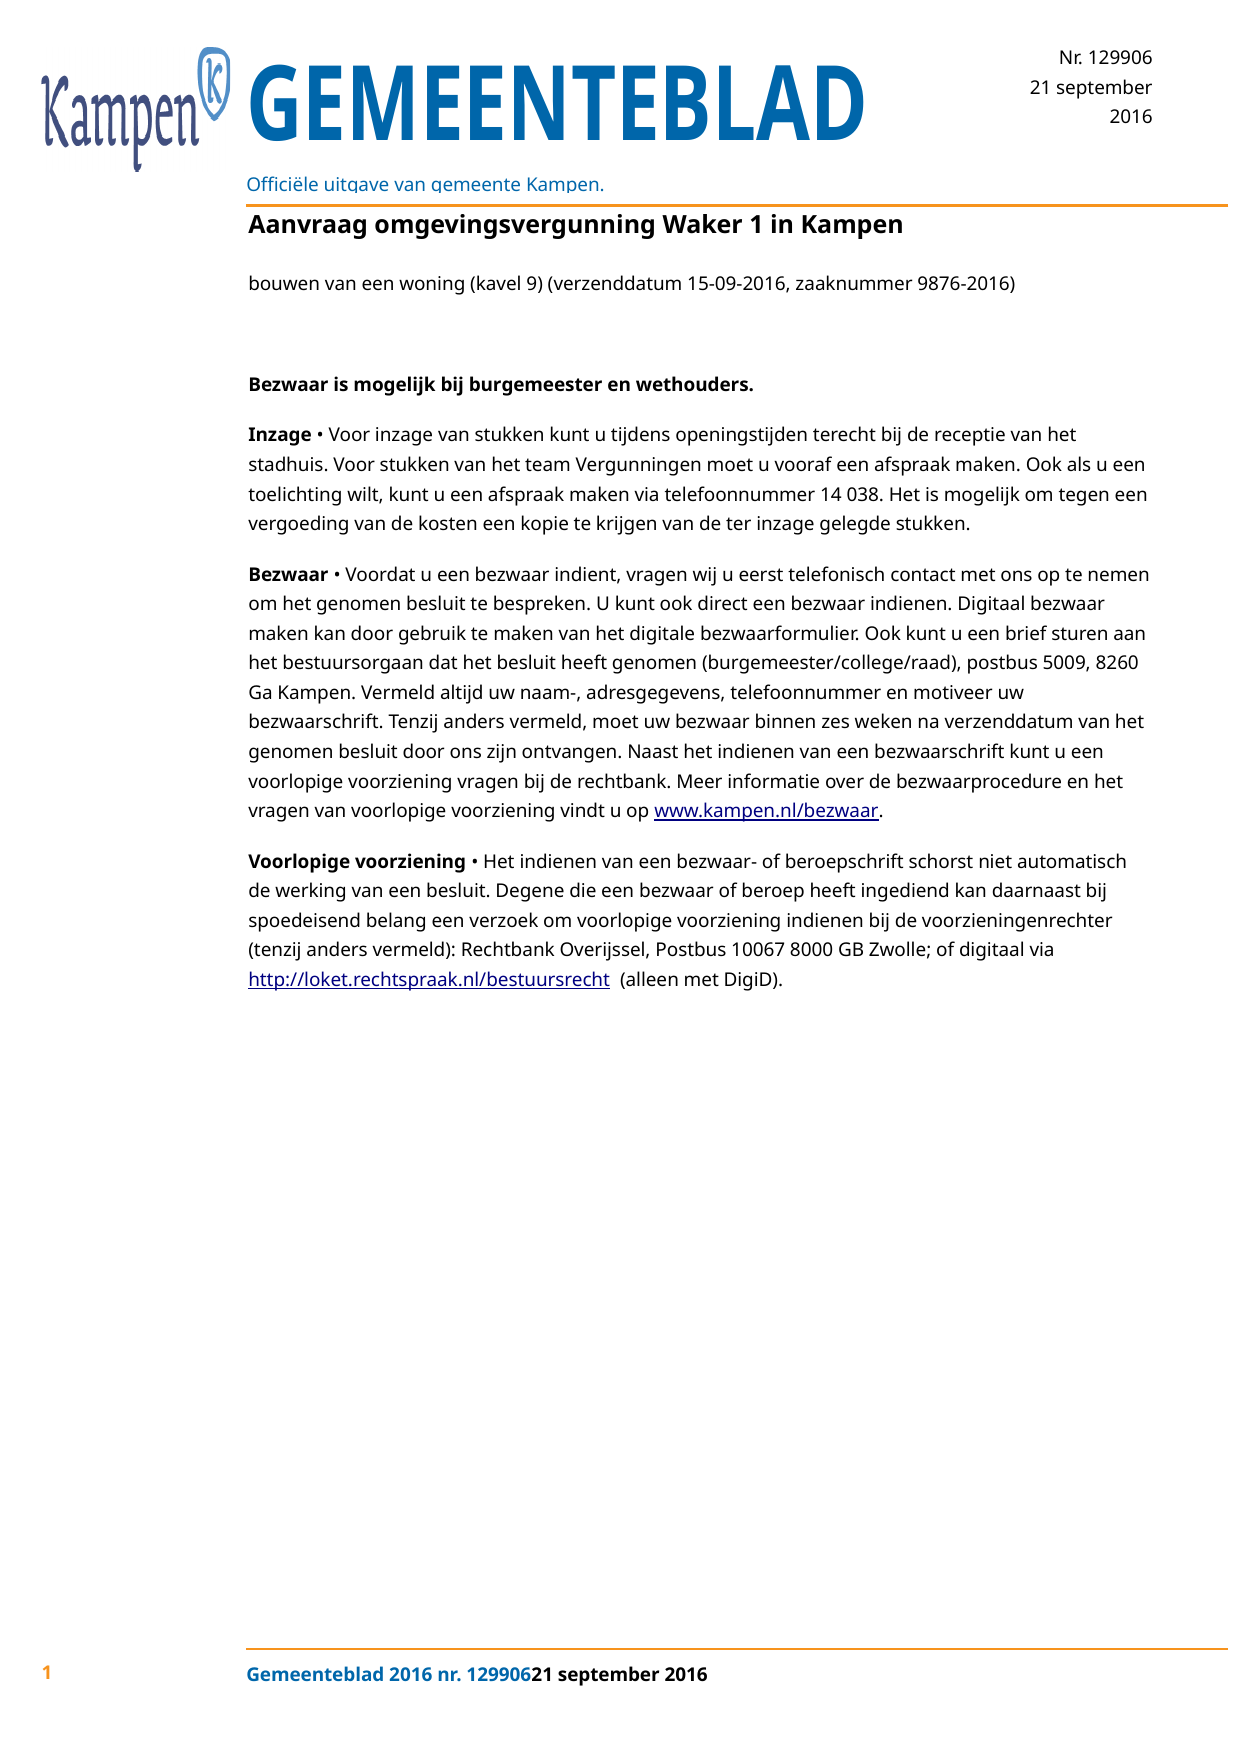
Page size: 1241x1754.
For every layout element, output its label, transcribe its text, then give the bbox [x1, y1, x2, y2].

text Bezwaar • Voordat u een bezwaar indient, vragen wij u eerst telefonisch contact met ons op te nemen om het genomen besluit te bespreken. U kunt ook direct een bezwaar indienen. Digitaal bezwaar maken kan door gebruik te maken van het digitale bezwaarformulier. Ook kunt u een brief sturen aan het bestuursorgaan dat het besluit heeft genomen (burgemeester/college/raad), postbus 5009, 8260 Ga Kampen. Vermeld altijd uw naam-, adresgegevens, telefoonnummer en motiveer uw bezwaarschrift. Tenzij anders vermeld, moet uw bezwaar binnen zes weken na verzenddatum van het genomen besluit door ons zijn ontvangen. Naast het indienen van een bezwaarschrift kunt u een voorlopige voorziening vragen bij de rechtbank. Meer informatie over de bezwaarprocedure en het vragen van voorlopige voorziening vindt u op www.kampen.nl/bezwaar. [248, 561, 1152, 823]
text bouwen van een woning (kavel 9) (verzenddatum 15-09-2016, zaaknummer 9876-2016) [248, 270, 1152, 296]
text Inzage • Voor inzage van stukken kunt u tijdens openingstijden terecht bij de receptie van het stadhuis. Voor stukken van het team Vergunningen moet u vooraf een afspraak maken. Ook als u een toelichting wilt, kunt u een afspraak maken via telefoonnummer 14 038. Het is mogelijk om tegen een vergoeding van de kosten een kopie te krijgen van de ter inzage gelegde stukken. [248, 422, 1152, 536]
text Aanvraag omgevingsvergunning Waker 1 in Kampen [248, 207, 1152, 241]
text Bezwaar is mogelijk bij burgemeester en wethouders. [248, 371, 1152, 397]
text Voorlopige voorziening • Het indienen van een bezwaar- of beroepschrift schorst niet automatisch de werking van een besluit. Degene die een bezwaar of beroep heeft ingediend kan daarnaast bij spoedeisend belang een verzoek om voorlopige voorziening indienen bij de voorzieningenrechter (tenzij anders vermeld): Rechtbank Overijssel, Postbus 10067 8000 GB Zwolle; of digitaal via http://loket.rechtspraak.nl/bestuursrecht (alleen met DigiD). [248, 848, 1152, 992]
picture [41, 47, 231, 172]
